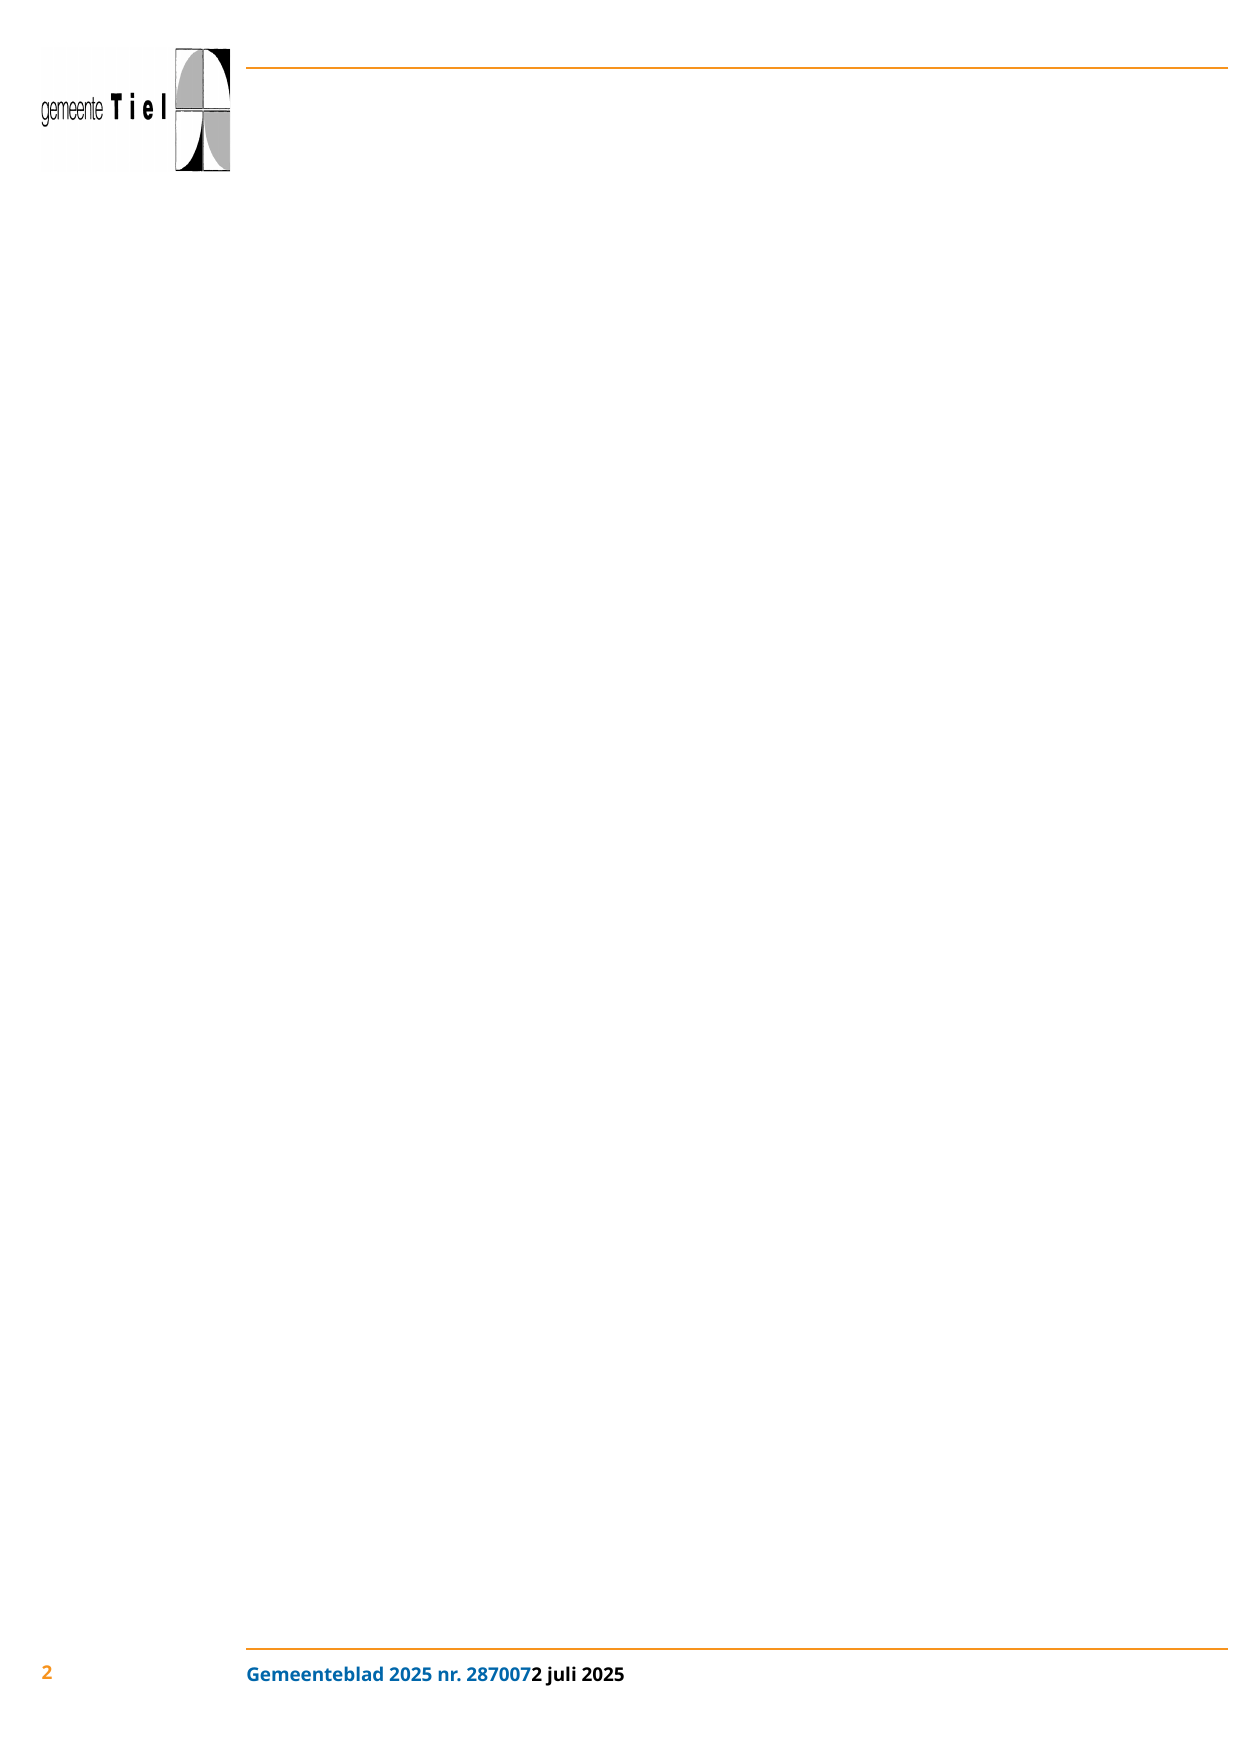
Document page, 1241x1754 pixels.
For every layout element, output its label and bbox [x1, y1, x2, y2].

picture [41, 47, 231, 172]
